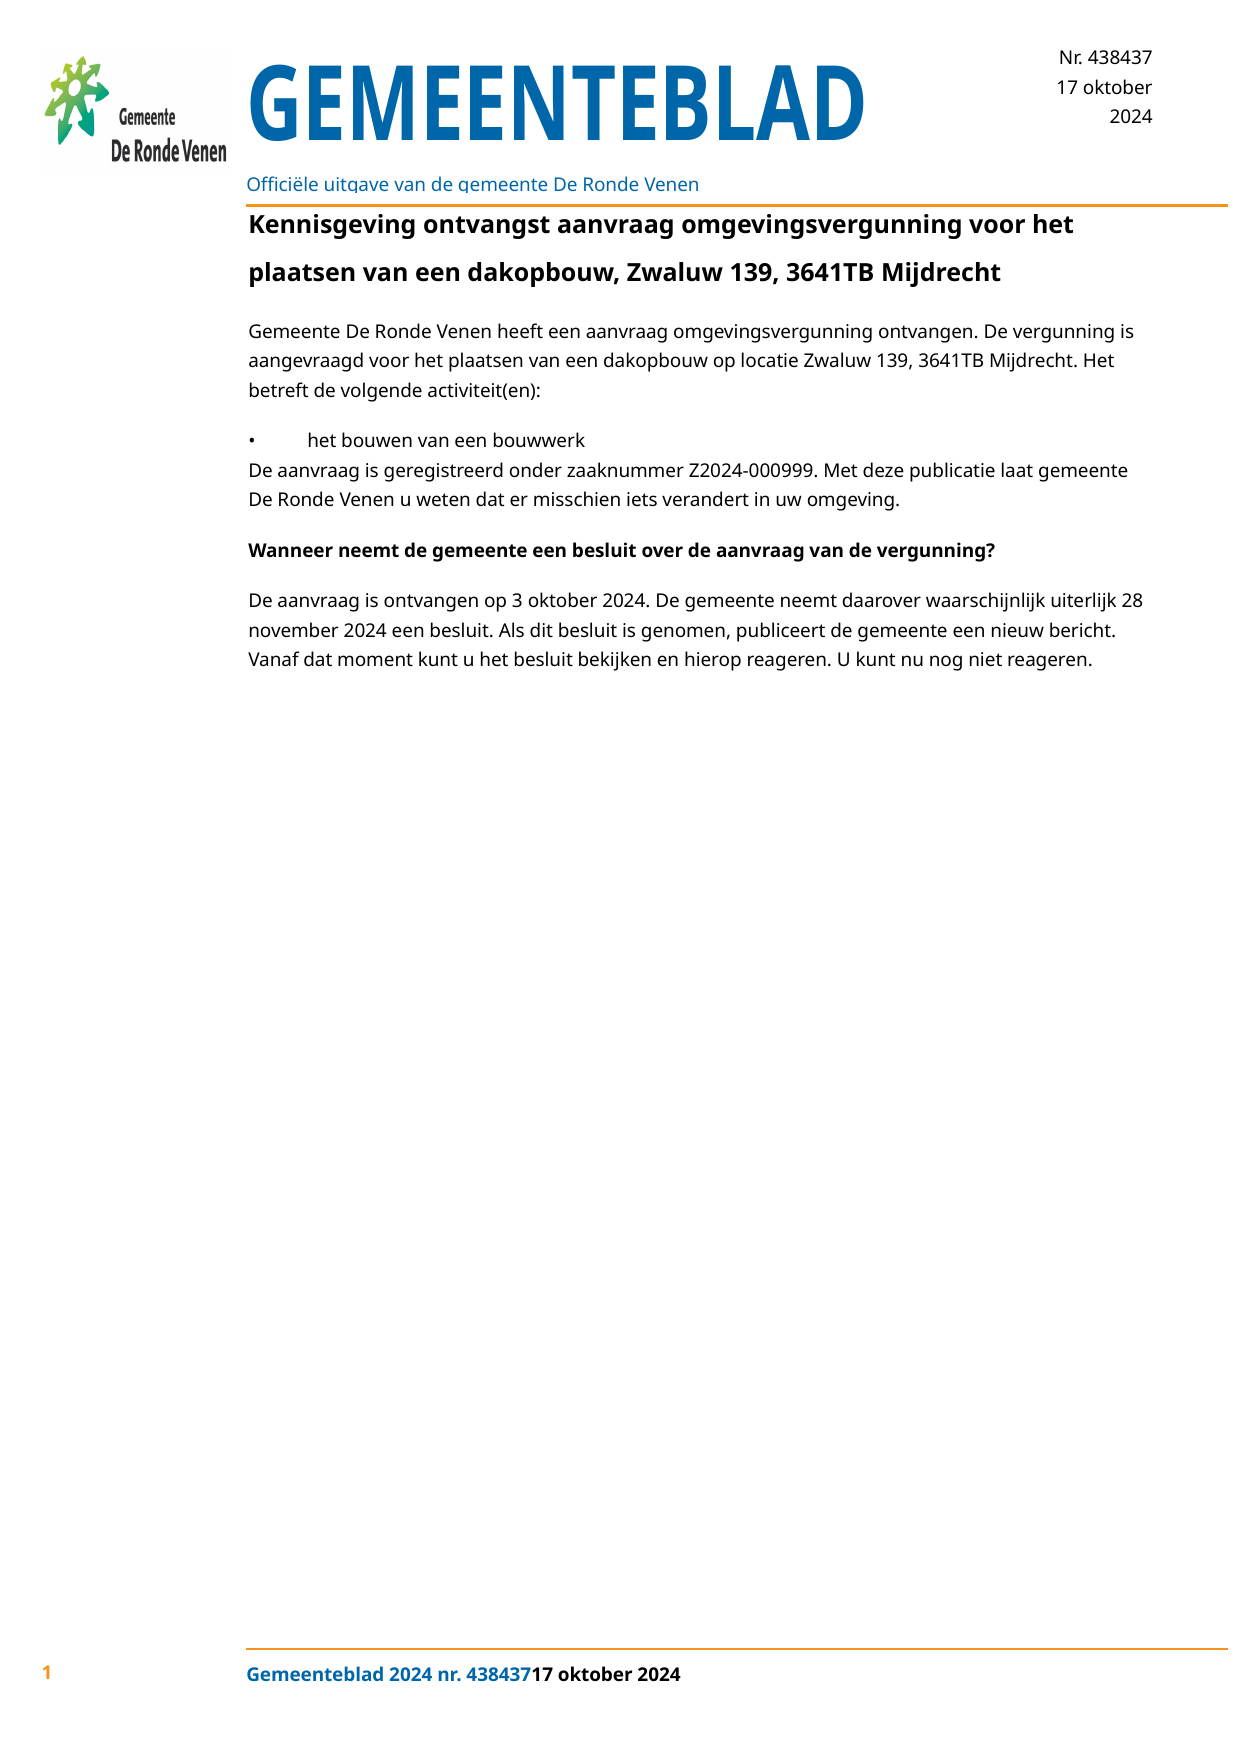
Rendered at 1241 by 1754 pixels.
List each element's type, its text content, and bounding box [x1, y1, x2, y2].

picture [41, 47, 231, 172]
text De aanvraag is geregistreerd onder zaaknummer Z2024-000999. Met deze publicatie laat gemeente De Ronde Venen u weten dat er misschien iets verandert in uw omgeving. [248, 457, 1152, 512]
text Wanneer neemt de gemeente een besluit over de aanvraag van de vergunning? [248, 537, 1152, 563]
text Gemeente De Ronde Venen heeft een aanvraag omgevingsvergunning ontvangen. De vergunning is aangevraagd voor het plaatsen van een dakopbouw op locatie Zwaluw 139, 3641TB Mijdrecht. Het betreft de volgende activiteit(en): [248, 318, 1152, 403]
text Kennisgeving ontvangst aanvraag omgevingsvergunning voor het plaatsen van een dakopbouw, Zwaluw 139, 3641TB Mijdrecht [248, 207, 1152, 288]
text De aanvraag is ontvangen op 3 oktober 2024. De gemeente neemt daarover waarschijnlijk uiterlijk 28 november 2024 een besluit. Als dit besluit is genomen, publiceert de gemeente een nieuw bericht. Vanaf dat moment kunt u het besluit bekijken en hierop reageren. U kunt nu nog niet reageren. [248, 587, 1152, 672]
list het bouwen van een bouwwerk [248, 427, 1152, 453]
